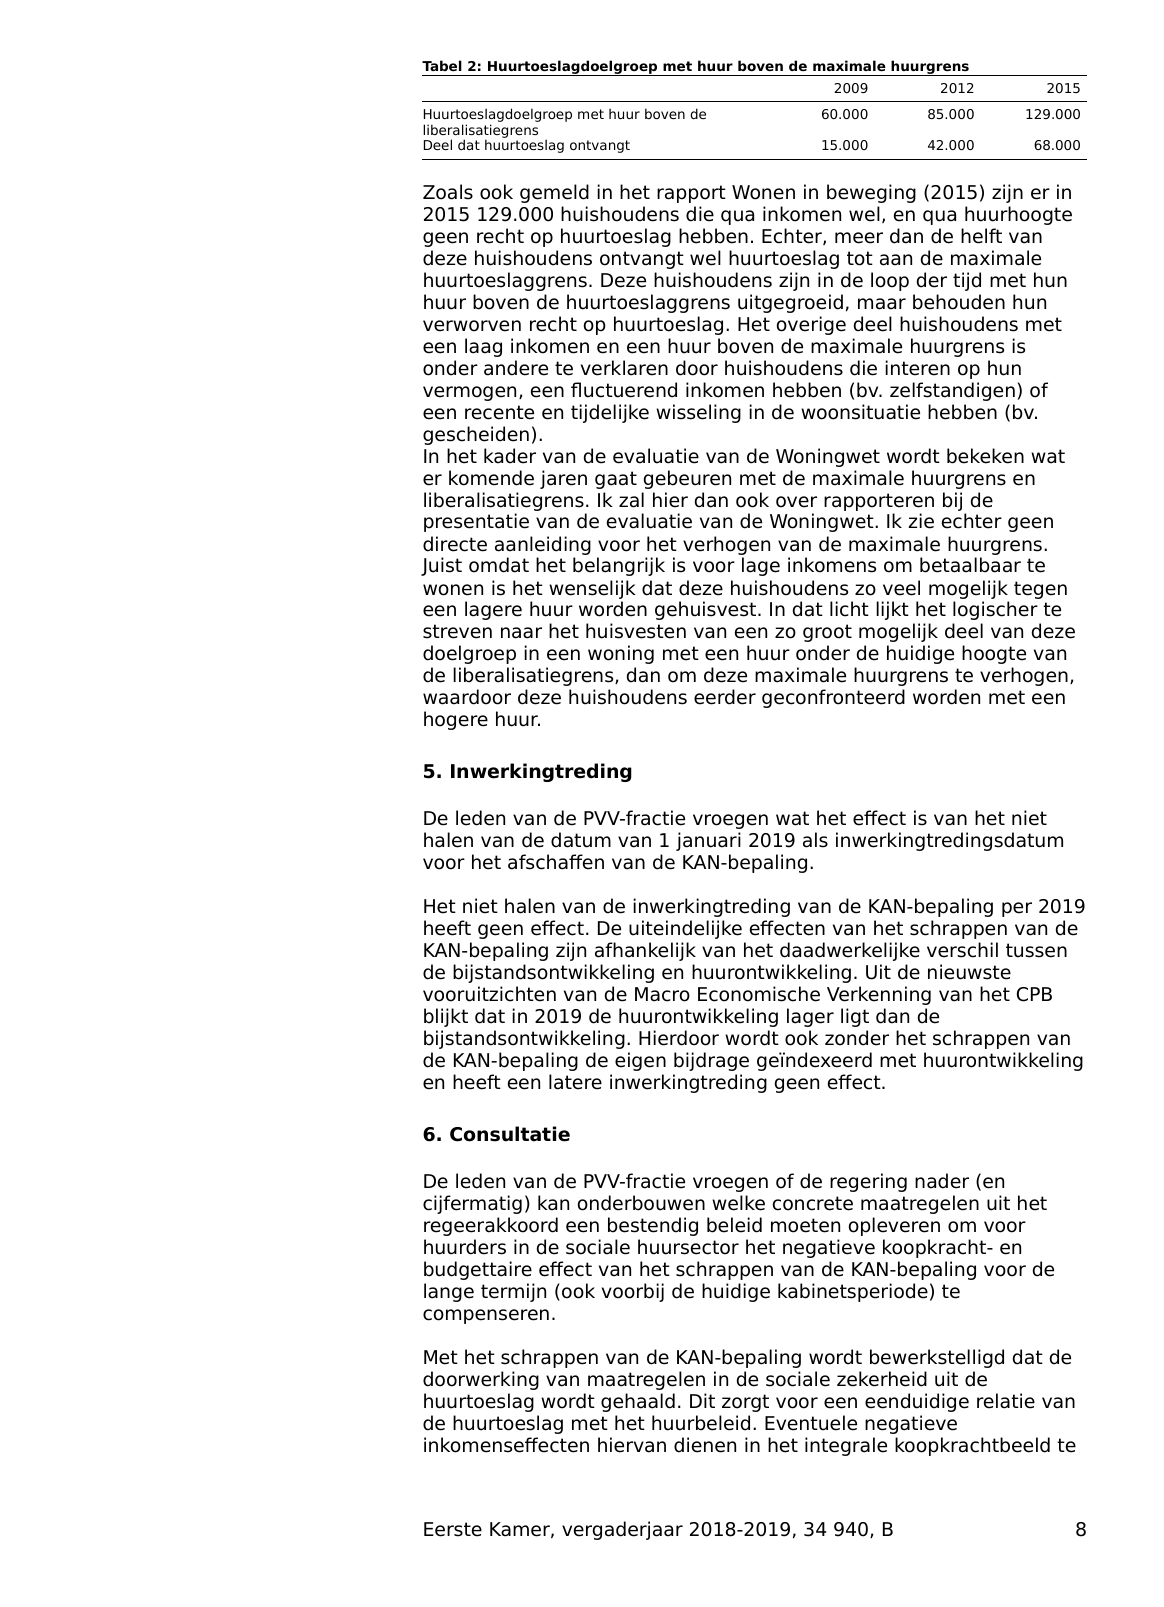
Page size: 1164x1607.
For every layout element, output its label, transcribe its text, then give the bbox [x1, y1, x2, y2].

table_cell 60.000 [768, 102, 874, 138]
subtitle 5. Inwerkingtreding [422, 761, 1087, 783]
table_header Tabel 2: Huurtoeslagdoelgroep met huur boven de maximale huurgrens [422, 59, 1087, 75]
subtitle 6. Consultatie [422, 1124, 1087, 1146]
table_cell 2012 [874, 76, 980, 101]
text Zoals ook gemeld in het rapport Wonen in beweging (2015) zijn er in 2015 129.000 huishoudens die qua inkomen wel, en qua huurhoogte geen recht op huurtoeslag hebben. Echter, meer dan de helft van deze huishoudens ontvangt wel huurtoeslag tot aan de maximale huurtoeslaggrens. Deze huishoudens zijn in de loop der tijd met hun huur boven de huurtoeslaggrens uitgegroeid, maar behouden hun verworven recht op huurtoeslag. Het overige deel huishoudens met een laag inkomen en een huur boven de maximale huurgrens is onder andere te verklaren door huishoudens die interen op hun vermogen, een fluctuerend inkomen hebben (bv. zelfstandigen) of een recente en tijdelijke wisseling in de woonsituatie hebben (bv. gescheiden). [422, 182, 1087, 446]
text In het kader van de evaluatie van de Woningwet wordt bekeken wat er komende jaren gaat gebeuren met de maximale huurgrens en liberalisatiegrens. Ik zal hier dan ook over rapporteren bij de presentatie van de evaluatie van de Woningwet. Ik zie echter geen directe aanleiding voor het verhogen van de maximale huurgrens. Juist omdat het belangrijk is voor lage inkomens om betaalbaar te wonen is het wenselijk dat deze huishoudens zo veel mogelijk tegen een lagere huur worden gehuisvest. In dat licht lijkt het logischer te streven naar het huisvesten van een zo groot mogelijk deel van deze doelgroep in een woning met een huur onder de huidige hoogte van de liberalisatiegrens, dan om deze maximale huurgrens te verhogen, waardoor deze huishoudens eerder geconfronteerd worden met een hogere huur. [422, 446, 1087, 731]
table_cell 68.000 [980, 138, 1087, 158]
table_cell 2009 [768, 76, 874, 101]
table_cell 2015 [980, 76, 1087, 101]
text Met het schrappen van de KAN-bepaling wordt bewerkstelligd dat de doorwerking van maatregelen in de sociale zekerheid uit de huurtoeslag wordt gehaald. Dit zorgt voor een eenduidige relatie van de huurtoeslag met het huurbeleid. Eventuele negatieve inkomenseffecten hiervan dienen in het integrale koopkrachtbeeld te [422, 1347, 1087, 1457]
table_cell 85.000 [874, 102, 980, 138]
text De leden van de PVV-fractie vroegen of de regering nader (en cijfermatig) kan onderbouwen welke concrete maatregelen uit het regeerakkoord een bestendig beleid moeten opleveren om voor huurders in de sociale huursector het negatieve koopkracht- en budgettaire effect van het schrappen van de KAN-bepaling voor de lange termijn (ook voorbij de huidige kabinetsperiode) te compenseren. [422, 1171, 1087, 1325]
table_cell 42.000 [874, 138, 980, 158]
text De leden van de PVV-fractie vroegen wat het effect is van het niet halen van de datum van 1 januari 2019 als inwerkingtredingsdatum voor het afschaffen van de KAN-bepaling. [422, 808, 1087, 874]
table_cell [422, 76, 768, 101]
table_cell 15.000 [768, 138, 874, 158]
table_cell Deel dat huurtoeslag ontvangt [422, 138, 768, 158]
table_cell 129.000 [980, 102, 1087, 138]
text Het niet halen van de inwerkingtreding van de KAN-bepaling per 2019 heeft geen effect. De uiteindelijke effecten van het schrappen van de KAN-bepaling zijn afhankelijk van het daadwerkelijke verschil tussen de bijstandsontwikkeling en huurontwikkeling. Uit de nieuwste vooruitzichten van de Macro Economische Verkenning van het CPB blijkt dat in 2019 de huurontwikkeling lager ligt dan de bijstandsontwikkeling. Hierdoor wordt ook zonder het schrappen van de KAN-bepaling de eigen bijdrage geïndexeerd met huurontwikkeling en heeft een latere inwerkingtreding geen effect. [422, 896, 1087, 1094]
table_cell Huurtoeslagdoelgroep met huur boven de liberalisatiegrens [422, 102, 768, 138]
